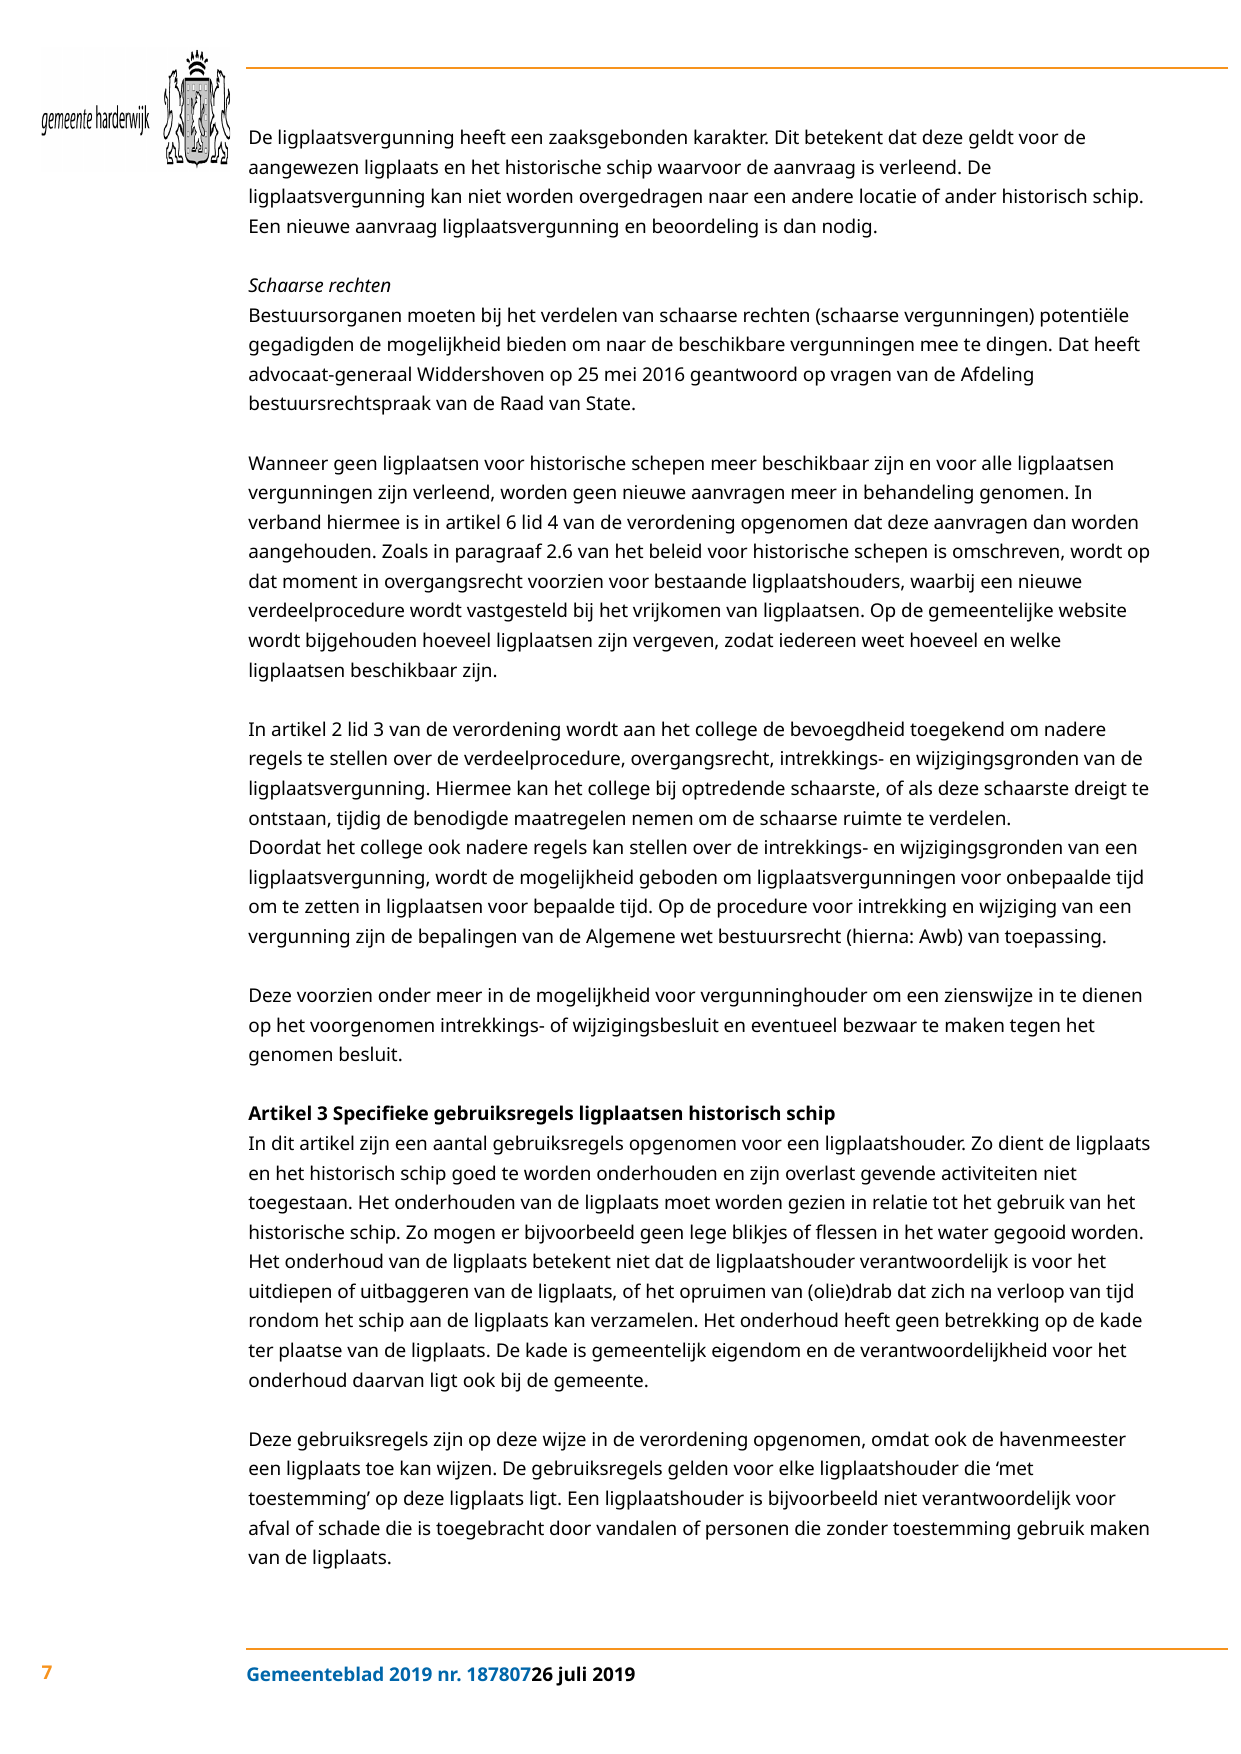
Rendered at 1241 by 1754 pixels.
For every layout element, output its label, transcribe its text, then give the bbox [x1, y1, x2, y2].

text In artikel 2 lid 3 van de verordening wordt aan het college de bevoegdheid toegekend om nadere regels te stellen over de verdeelprocedure, overgangsrecht, intrekkings- en wijzigingsgronden van de ligplaatsvergunning. Hiermee kan het college bij optredende schaarste, of als deze schaarste dreigt te ontstaan, tijdig de benodigde maatregelen nemen om de schaarse ruimte te verdelen. [248, 716, 1152, 831]
text Artikel 3 Specifieke gebruiksregels ligplaatsen historisch schip [248, 1101, 1152, 1126]
text Bestuursorganen moeten bij het verdelen van schaarse rechten (schaarse vergunningen) potentiële gegadigden de mogelijkheid bieden om naar de beschikbare vergunningen mee te dingen. Dat heeft advocaat-generaal Widdershoven op 25 mei 2016 geantwoord op vragen van de Afdeling bestuursrechtspraak van de Raad van State. [248, 302, 1152, 416]
text Deze gebruiksregels zijn op deze wijze in de verordening opgenomen, omdat ook de havenmeester een ligplaats toe kan wijzen. De gebruiksregels gelden voor elke ligplaatshouder die ‘met toestemming’ op deze ligplaats ligt. Een ligplaatshouder is bijvoorbeeld niet verantwoordelijk voor afval of schade die is toegebracht door vandalen of personen die zonder toestemming gebruik maken van de ligplaats. [248, 1426, 1152, 1570]
picture [41, 47, 231, 172]
text Wanneer geen ligplaatsen voor historische schepen meer beschikbaar zijn en voor alle ligplaatsen vergunningen zijn verleend, worden geen nieuwe aanvragen meer in behandeling genomen. In verband hiermee is in artikel 6 lid 4 van de verordening opgenomen dat deze aanvragen dan worden aangehouden. Zoals in paragraaf 2.6 van het beleid voor historische schepen is omschreven, wordt op dat moment in overgangsrecht voorzien voor bestaande ligplaatshouders, waarbij een nieuwe verdeelprocedure wordt vastgesteld bij het vrijkomen van ligplaatsen. Op de gemeentelijke website wordt bijgehouden hoeveel ligplaatsen zijn vergeven, zodat iedereen weet hoeveel en welke ligplaatsen beschikbaar zijn. [248, 450, 1152, 683]
text In dit artikel zijn een aantal gebruiksregels opgenomen voor een ligplaatshouder. Zo dient de ligplaats en het historisch schip goed te worden onderhouden en zijn overlast gevende activiteiten niet toegestaan. Het onderhouden van de ligplaats moet worden gezien in relatie tot het gebruik van het historische schip. Zo mogen er bijvoorbeeld geen lege blikjes of flessen in het water gegooid worden. Het onderhoud van de ligplaats betekent niet dat de ligplaatshouder verantwoordelijk is voor het uitdiepen of uitbaggeren van de ligplaats, of het opruimen van (olie)drab dat zich na verloop van tijd rondom het schip aan de ligplaats kan verzamelen. Het onderhoud heeft geen betrekking op de kade ter plaatse van de ligplaats. De kade is gemeentelijk eigendom en de verantwoordelijkheid voor het onderhoud daarvan ligt ook bij de gemeente. [248, 1130, 1152, 1393]
text Schaarse rechten [248, 272, 1152, 298]
text De ligplaatsvergunning heeft een zaaksgebonden karakter. Dit betekent dat deze geldt voor de aangewezen ligplaats en het historische schip waarvoor de aanvraag is verleend. De ligplaatsvergunning kan niet worden overgedragen naar een andere locatie of ander historisch schip. Een nieuwe aanvraag ligplaatsvergunning en beoordeling is dan nodig. [248, 124, 1152, 239]
text Doordat het college ook nadere regels kan stellen over de intrekkings- en wijzigingsgronden van een ligplaatsvergunning, wordt de mogelijkheid geboden om ligplaatsvergunningen voor onbepaalde tijd om te zetten in ligplaatsen voor bepaalde tijd. Op de procedure voor intrekking en wijziging van een vergunning zijn de bepalingen van de Algemene wet bestuursrecht (hierna: Awb) van toepassing. [248, 834, 1152, 949]
text Deze voorzien onder meer in de mogelijkheid voor vergunninghouder om een zienswijze in te dienen op het voorgenomen intrekkings- of wijzigingsbesluit en eventueel bezwaar te maken tegen het genomen besluit. [248, 982, 1152, 1067]
